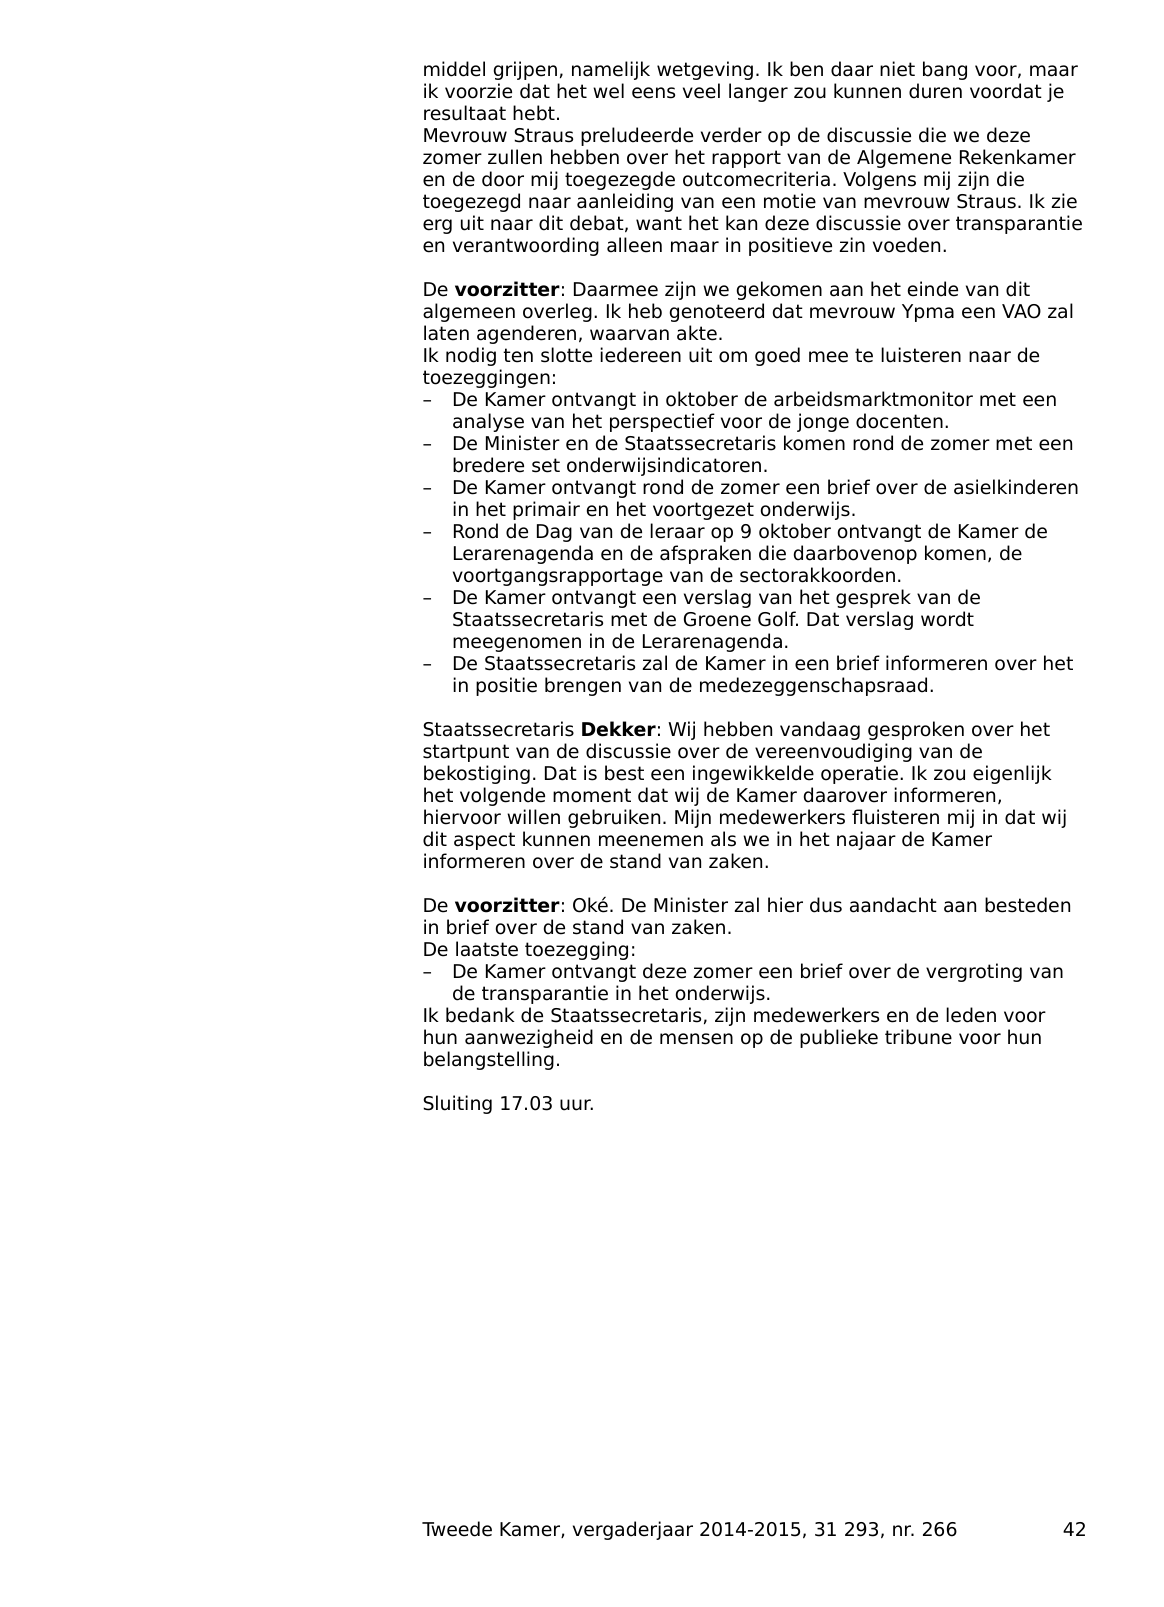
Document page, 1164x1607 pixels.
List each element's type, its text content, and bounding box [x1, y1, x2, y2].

text middel grijpen, namelijk wetgeving. Ik ben daar niet bang voor, maar ik voorzie dat het wel eens veel langer zou kunnen duren voordat je resultaat hebt. [422, 59, 1087, 125]
text Sluiting 17.03 uur. [422, 1093, 1087, 1115]
text – De Kamer ontvangt in oktober de arbeidsmarktmonitor met een analyse van het perspectief voor de jonge docenten. [422, 389, 1087, 433]
text Ik nodig ten slotte iedereen uit om goed mee te luisteren naar de toezeggingen: [422, 345, 1087, 389]
text – De Kamer ontvangt een verslag van het gesprek van de Staatssecretaris met de Groene Golf. Dat verslag wordt meegenomen in de Lerarenagenda. [422, 587, 1087, 653]
text De voorzitter: Oké. De Minister zal hier dus aandacht aan besteden in brief over de stand van zaken. [422, 895, 1087, 939]
text De voorzitter: Daarmee zijn we gekomen aan het einde van dit algemeen overleg. Ik heb genoteerd dat mevrouw Ypma een VAO zal laten agenderen, waarvan akte. [422, 279, 1087, 345]
text De laatste toezegging: [422, 939, 1087, 961]
text – De Kamer ontvangt deze zomer een brief over de vergroting van de transparantie in het onderwijs. [422, 961, 1087, 1005]
text Ik bedank de Staatssecretaris, zijn medewerkers en de leden voor hun aanwezigheid en de mensen op de publieke tribune voor hun belangstelling. [422, 1005, 1087, 1071]
text – Rond de Dag van de leraar op 9 oktober ontvangt de Kamer de Lerarenagenda en de afspraken die daarbovenop komen, de voortgangsrapportage van de sectorakkoorden. [422, 521, 1087, 587]
text Staatssecretaris Dekker: Wij hebben vandaag gesproken over het startpunt van de discussie over de vereenvoudiging van de bekostiging. Dat is best een ingewikkelde operatie. Ik zou eigenlijk het volgende moment dat wij de Kamer daarover informeren, hiervoor willen gebruiken. Mijn medewerkers fluisteren mij in dat wij dit aspect kunnen meenemen als we in het najaar de Kamer informeren over de stand van zaken. [422, 719, 1087, 873]
text – De Minister en de Staatssecretaris komen rond de zomer met een bredere set onderwijsindicatoren. [422, 433, 1087, 477]
text – De Staatssecretaris zal de Kamer in een brief informeren over het in positie brengen van de medezeggenschapsraad. [422, 653, 1087, 697]
text Mevrouw Straus preludeerde verder op de discussie die we deze zomer zullen hebben over het rapport van de Algemene Rekenkamer en de door mij toegezegde outcomecriteria. Volgens mij zijn die toegezegd naar aanleiding van een motie van mevrouw Straus. Ik zie erg uit naar dit debat, want het kan deze discussie over transparantie en verantwoording alleen maar in positieve zin voeden. [422, 125, 1087, 257]
text – De Kamer ontvangt rond de zomer een brief over de asielkinderen in het primair en het voortgezet onderwijs. [422, 477, 1087, 521]
